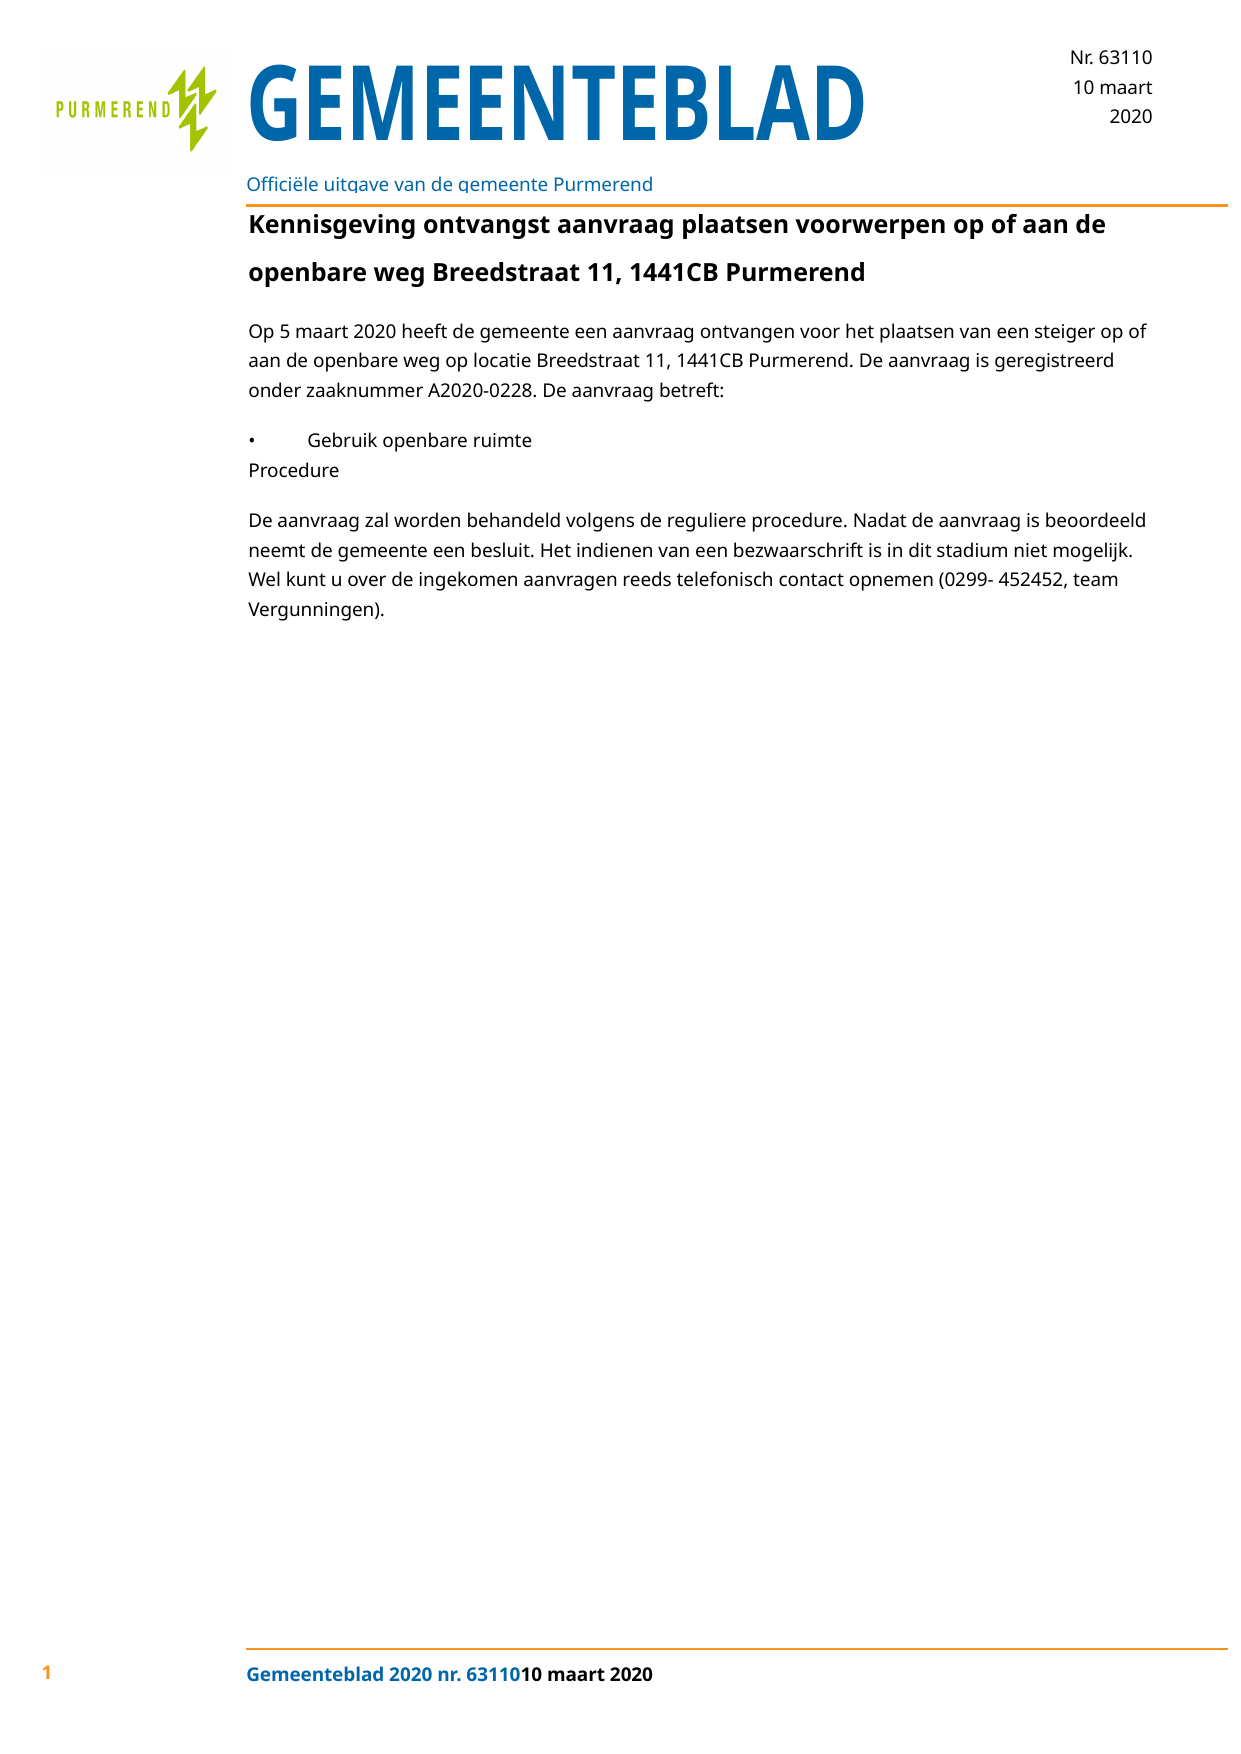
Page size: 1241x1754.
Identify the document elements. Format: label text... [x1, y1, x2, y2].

text Procedure [248, 457, 1152, 483]
picture [41, 47, 231, 172]
text De aanvraag zal worden behandeld volgens de reguliere procedure. Nadat de aanvraag is beoordeeld neemt de gemeente een besluit. Het indienen van een bezwaarschrift is in dit stadium niet mogelijk. Wel kunt u over de ingekomen aanvragen reeds telefonisch contact opnemen (0299- 452452, team Vergunningen). [248, 507, 1152, 622]
list Gebruik openbare ruimte [248, 427, 1152, 453]
text Op 5 maart 2020 heeft de gemeente een aanvraag ontvangen voor het plaatsen van een steiger op of aan de openbare weg op locatie Breedstraat 11, 1441CB Purmerend. De aanvraag is geregistreerd onder zaaknummer A2020-0228. De aanvraag betreft: [248, 318, 1152, 403]
text Kennisgeving ontvangst aanvraag plaatsen voorwerpen op of aan de openbare weg Breedstraat 11, 1441CB Purmerend [248, 207, 1152, 288]
